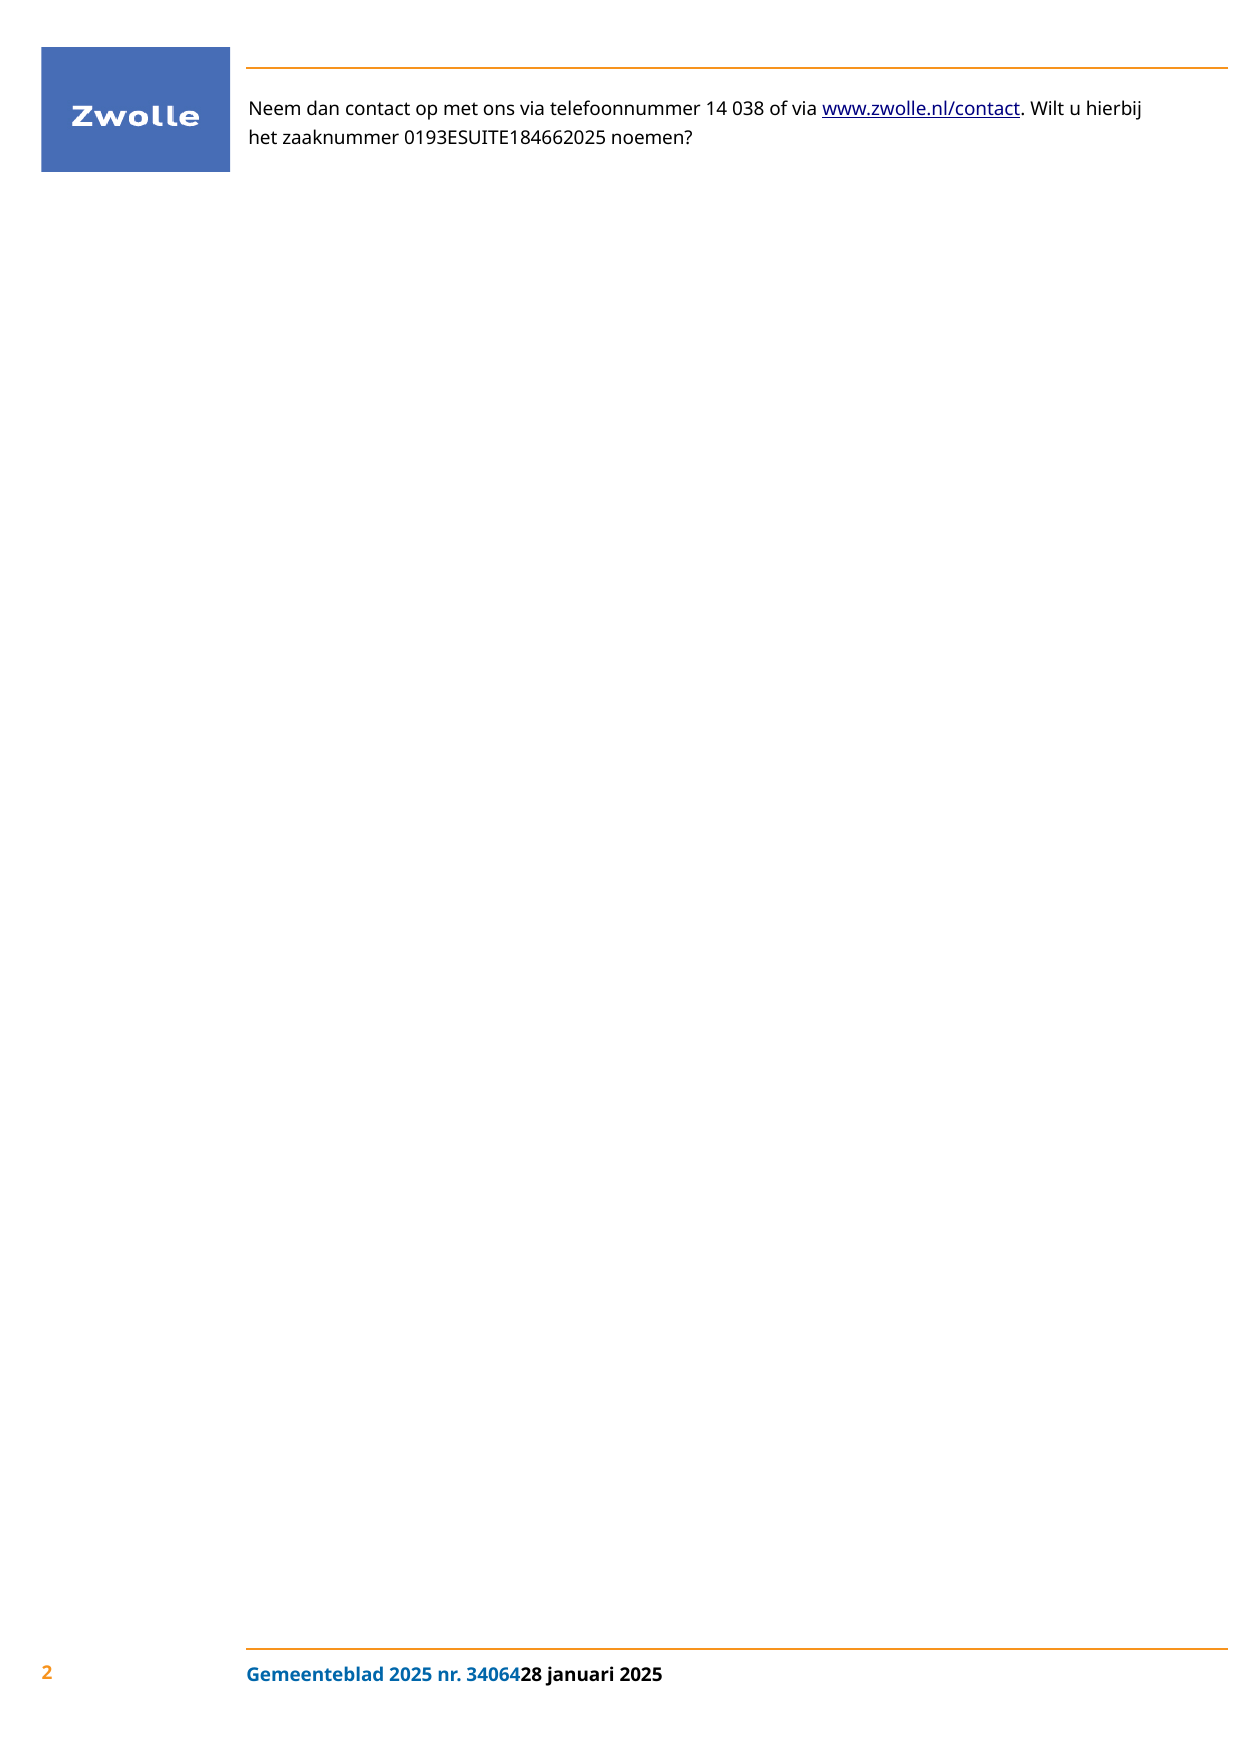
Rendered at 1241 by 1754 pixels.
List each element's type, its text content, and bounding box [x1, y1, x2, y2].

text Neem dan contact op met ons via telefoonnummer 14 038 of via www.zwolle.nl/contact. Wilt u hierbij het zaaknummer 0193ESUITE184662025 noemen? [248, 95, 1152, 150]
picture [41, 47, 231, 172]
